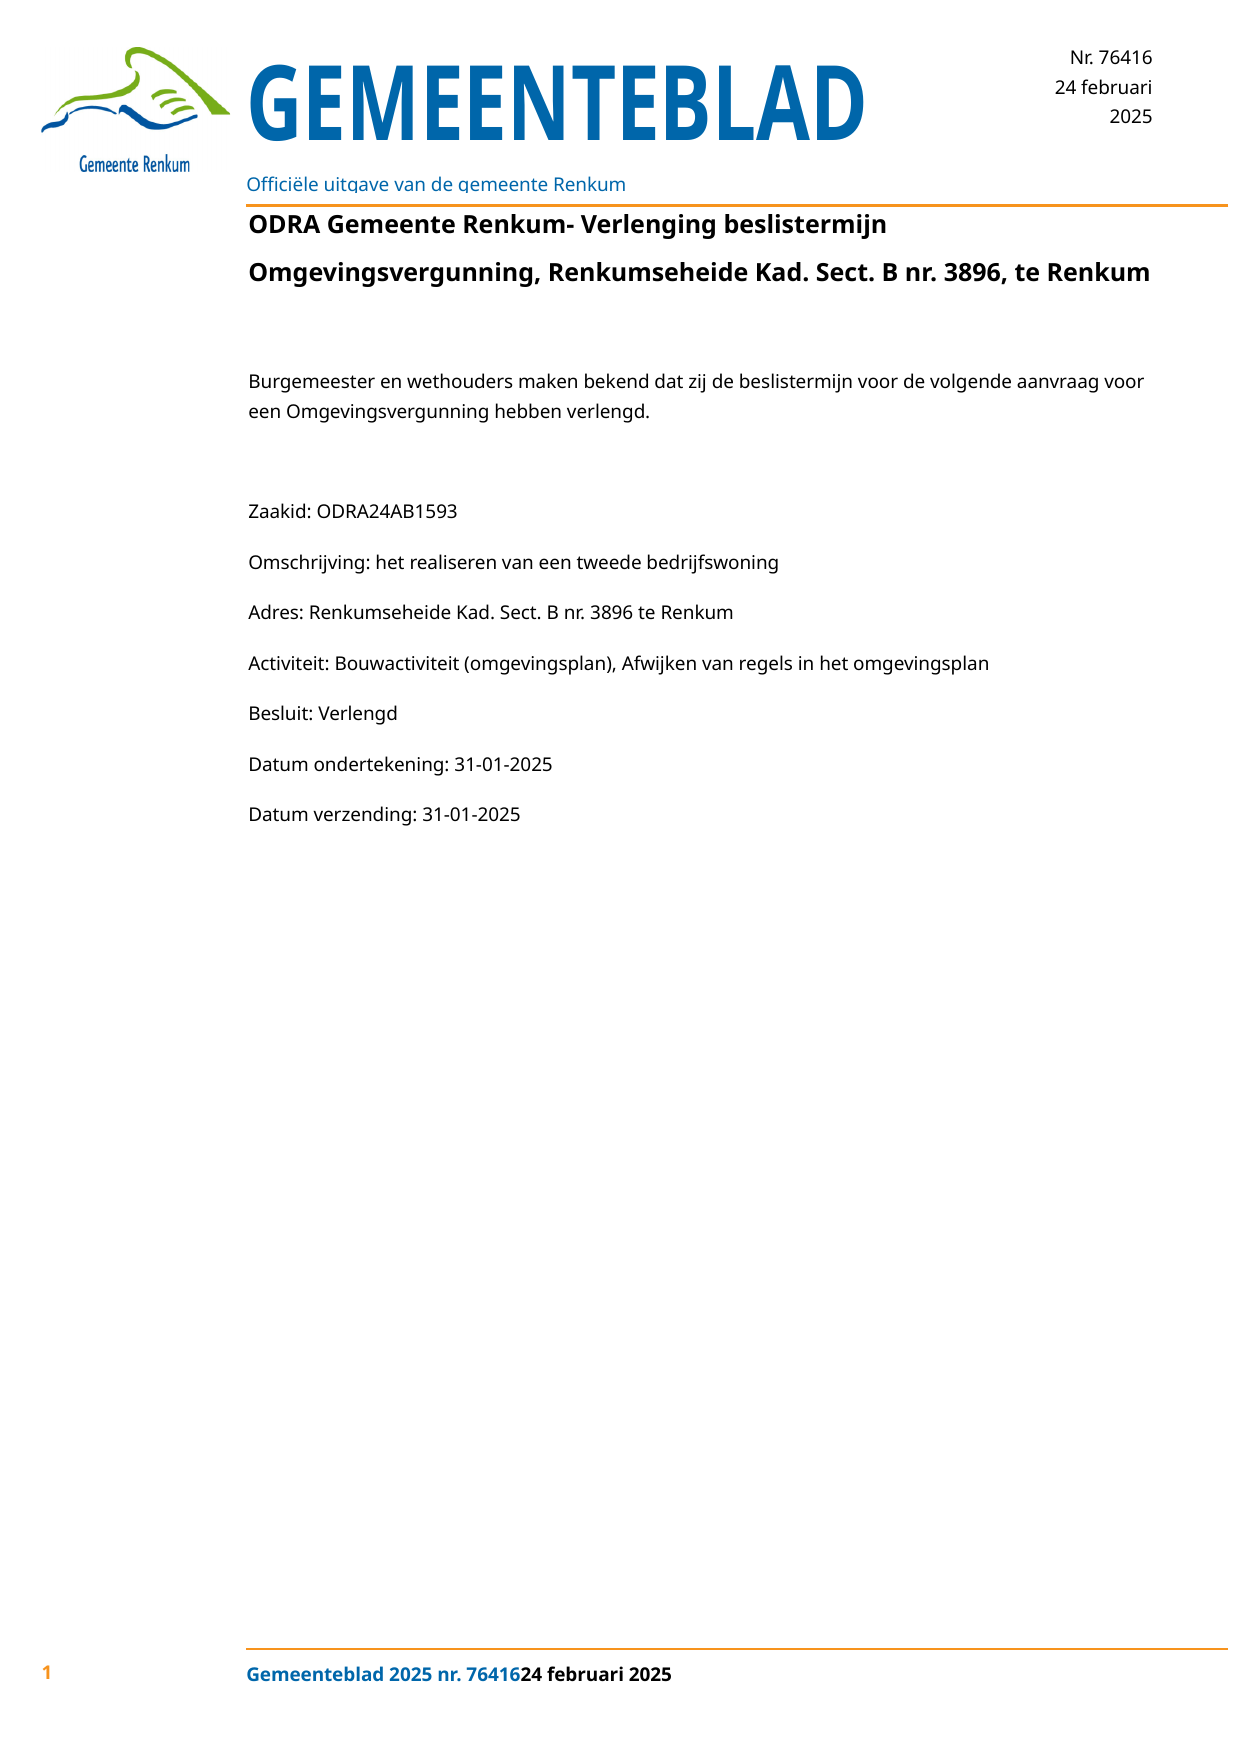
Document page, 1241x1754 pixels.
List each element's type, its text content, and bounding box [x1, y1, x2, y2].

text Datum ondertekening: 31-01-2025 [248, 751, 1152, 777]
text ODRA Gemeente Renkum- Verlenging beslistermijn Omgevingsvergunning, Renkumseheide Kad. Sect. B nr. 3896, te Renkum [248, 207, 1152, 288]
text Datum verzending: 31-01-2025 [248, 801, 1152, 827]
text Burgemeester en wethouders maken bekend dat zij de beslistermijn voor de volgende aanvraag voor een Omgevingsvergunning hebben verlengd. [248, 368, 1152, 424]
text Besluit: Verlengd [248, 700, 1152, 726]
picture [41, 47, 231, 172]
text Adres: Renkumseheide Kad. Sect. B nr. 3896 te Renkum [248, 599, 1152, 625]
text Activiteit: Bouwactiviteit (omgevingsplan), Afwijken van regels in het omgevingsplan [248, 650, 1152, 676]
text Omschrijving: het realiseren van een tweede bedrijfswoning [248, 549, 1152, 575]
text Zaakid: ODRA24AB1593 [248, 499, 1152, 524]
